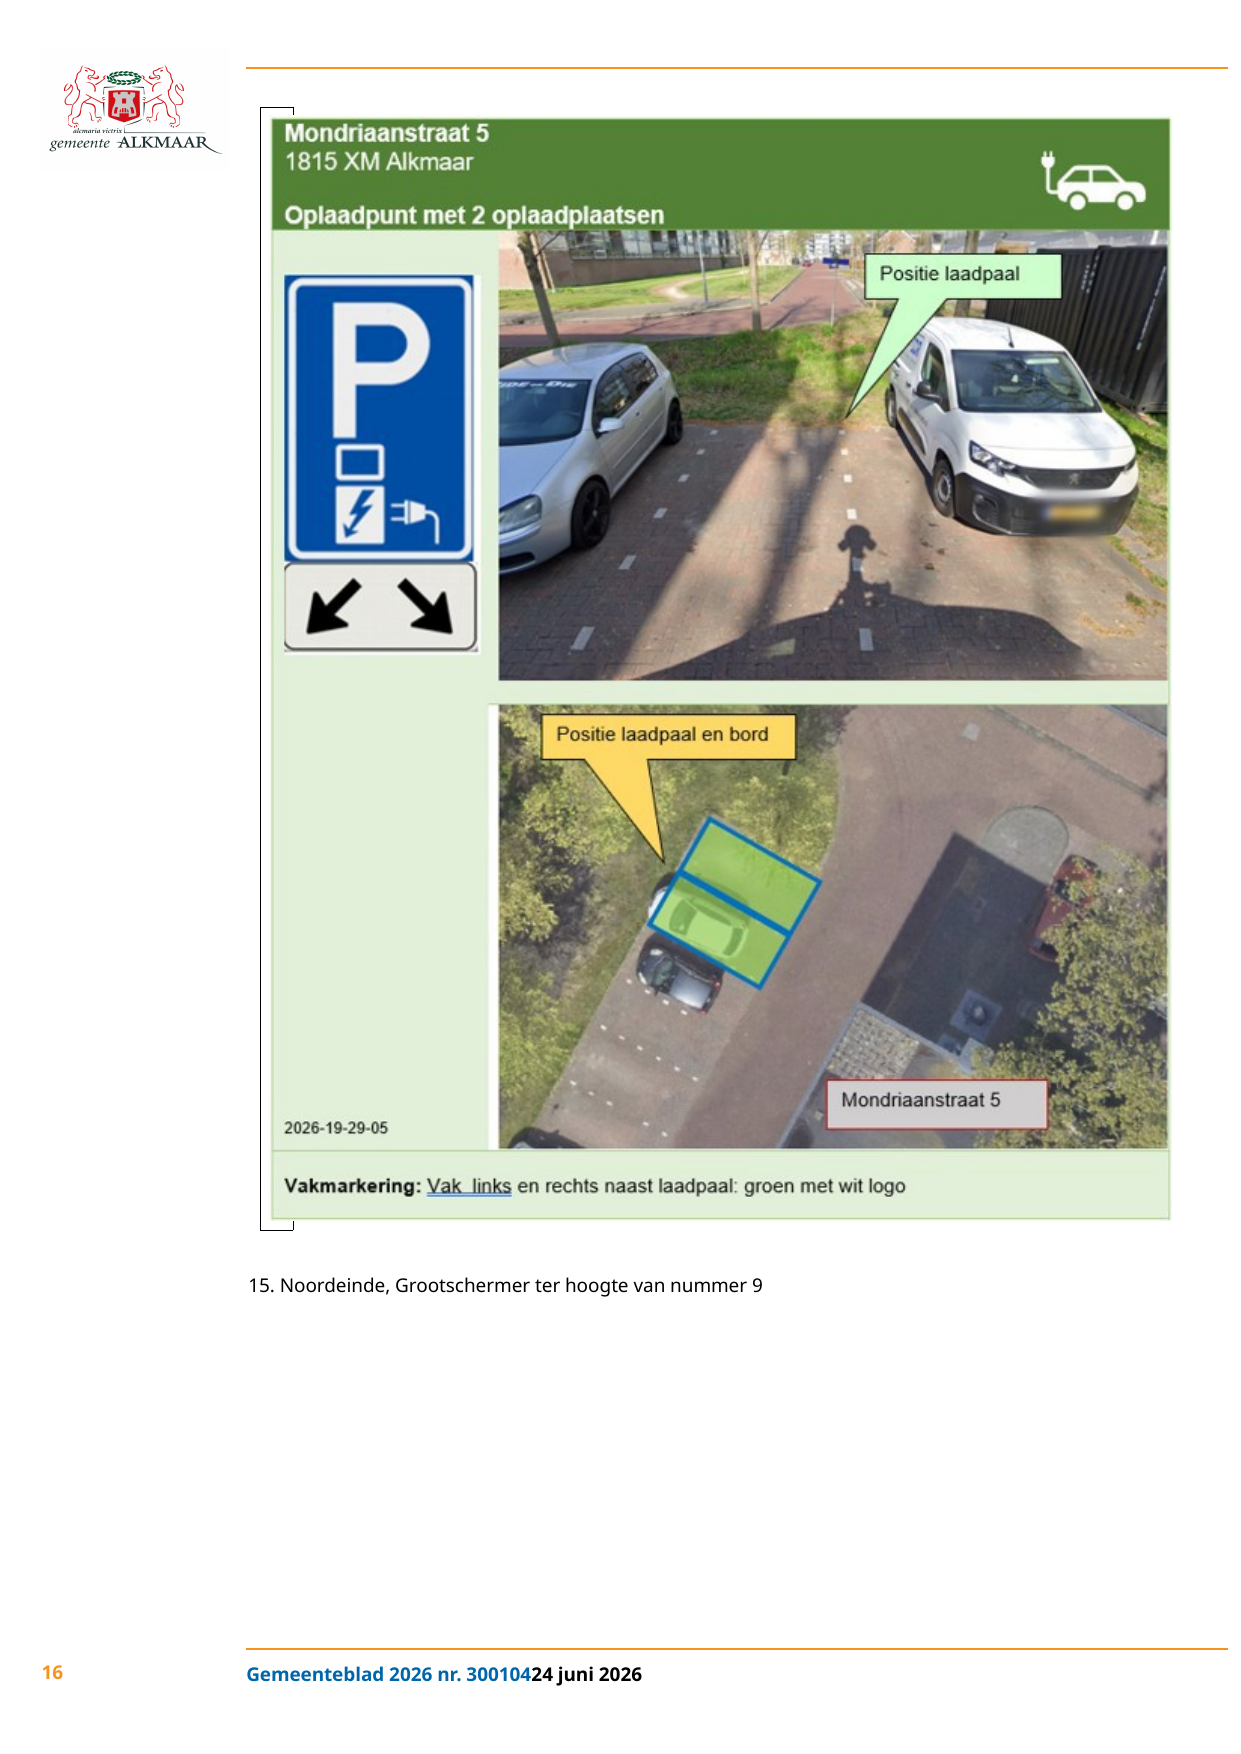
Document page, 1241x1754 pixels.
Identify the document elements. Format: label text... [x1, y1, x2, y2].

text 15. Noordeinde, Grootschermer ter hoogte van nummer 9 [248, 1272, 1152, 1298]
picture [41, 47, 231, 172]
picture [268, 115, 1173, 1221]
